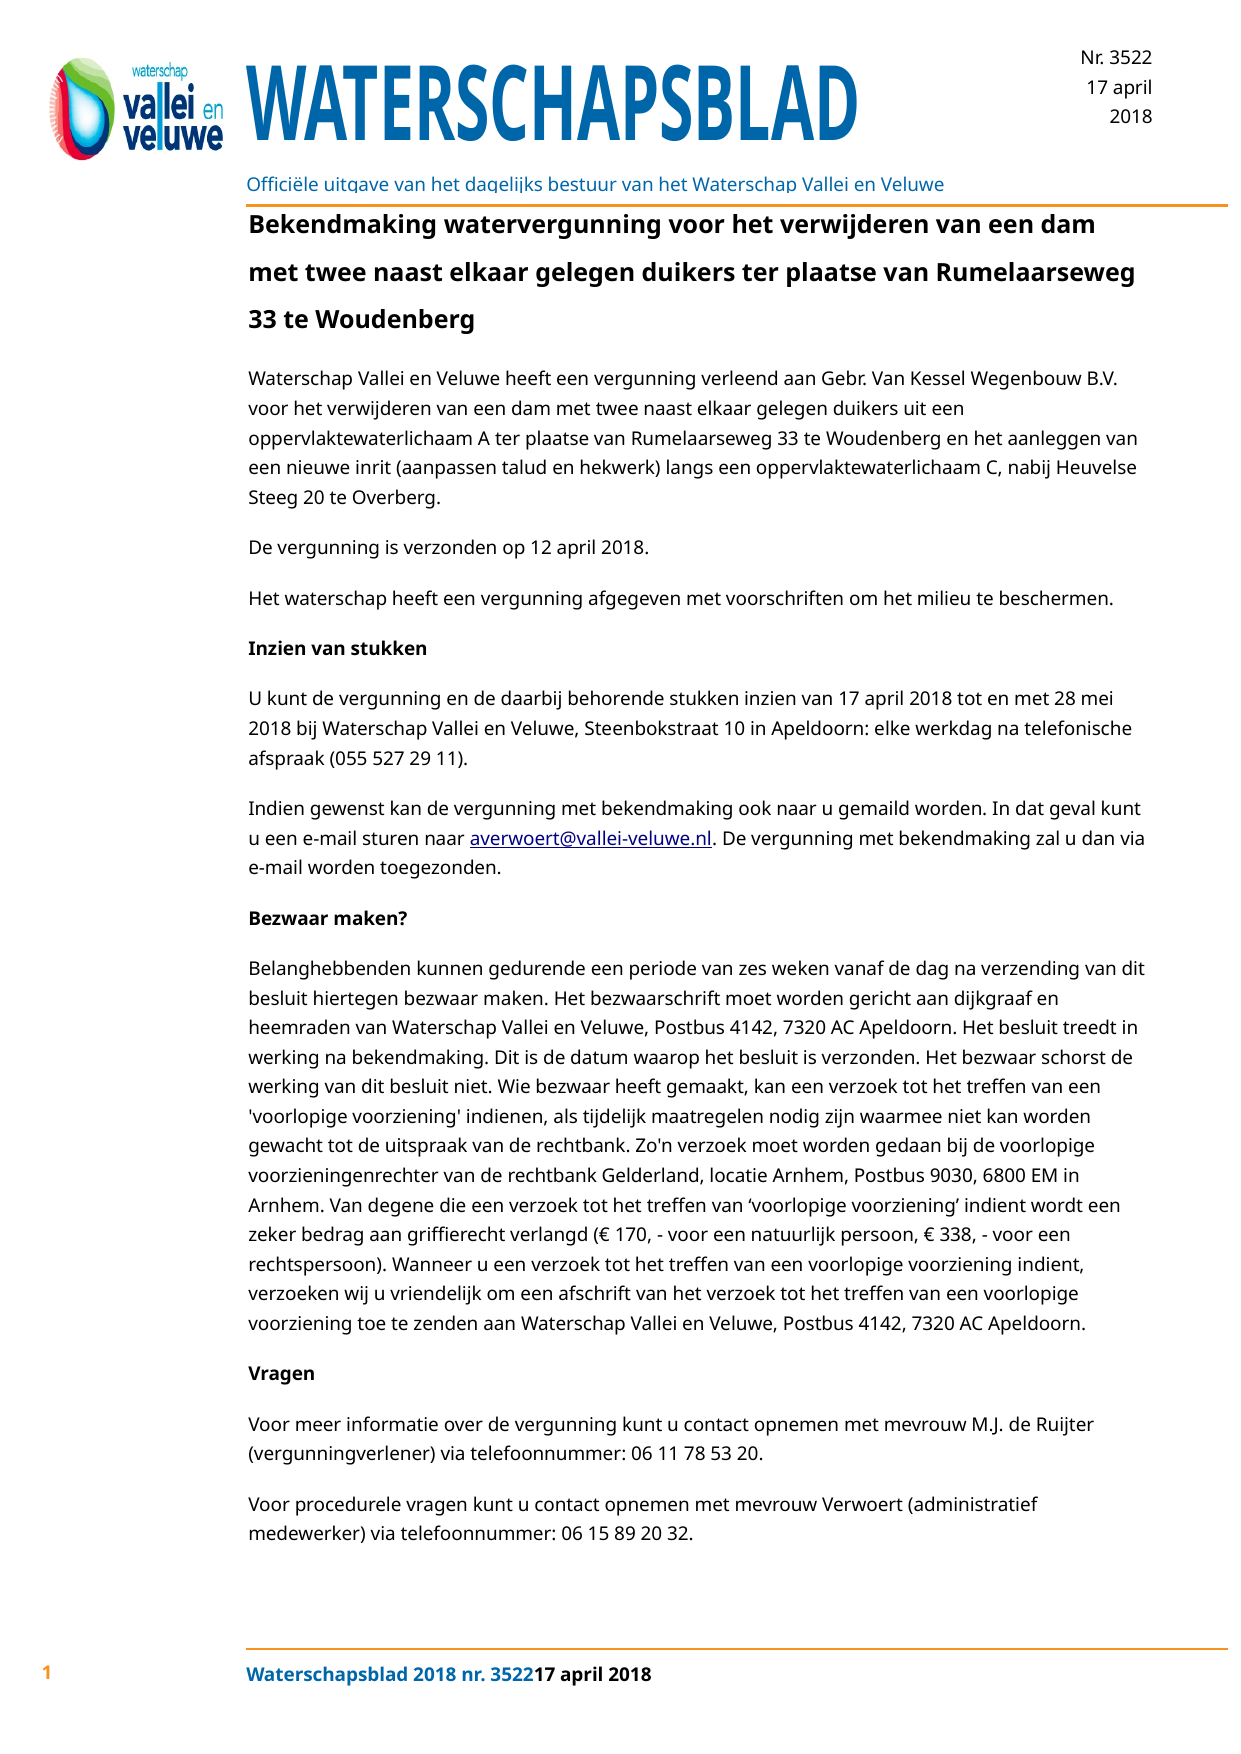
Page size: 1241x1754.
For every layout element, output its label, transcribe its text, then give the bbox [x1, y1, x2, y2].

picture [41, 47, 231, 172]
text Bekendmaking watervergunning voor het verwijderen van een dam met twee naast elkaar gelegen duikers ter plaatse van Rumelaarseweg 33 te Woudenberg [248, 207, 1152, 336]
text Bezwaar maken? [248, 905, 1152, 930]
text Vragen [248, 1361, 1152, 1386]
text De vergunning is verzonden op 12 april 2018. [248, 534, 1152, 560]
text Waterschap Vallei en Veluwe heeft een vergunning verleend aan Gebr. Van Kessel Wegenbouw B.V. voor het verwijderen van een dam met twee naast elkaar gelegen duikers uit een oppervlaktewaterlichaam A ter plaatse van Rumelaarseweg 33 te Woudenberg en het aanleggen van een nieuwe inrit (aanpassen talud en hekwerk) langs een oppervlaktewaterlichaam C, nabij Heuvelse Steeg 20 te Overberg. [248, 366, 1152, 509]
text U kunt de vergunning en de daarbij behorende stukken inzien van 17 april 2018 tot en met 28 mei 2018 bij Waterschap Vallei en Veluwe, Steenbokstraat 10 in Apeldoorn: elke werkdag na telefonische afspraak (055 527 29 11). [248, 686, 1152, 770]
text Voor meer informatie over de vergunning kunt u contact opnemen met mevrouw M.J. de Ruijter (vergunningverlener) via telefoonnummer: 06 11 78 53 20. [248, 1411, 1152, 1466]
text Belanghebbenden kunnen gedurende een periode van zes weken vanaf de dag na verzending van dit besluit hiertegen bezwaar maken. Het bezwaarschrift moet worden gericht aan dijkgraaf en heemraden van Waterschap Vallei en Veluwe, Postbus 4142, 7320 AC Apeldoorn. Het besluit treedt in werking na bekendmaking. Dit is de datum waarop het besluit is verzonden. Het bezwaar schorst de werking van dit besluit niet. Wie bezwaar heeft gemaakt, kan een verzoek tot het treffen van een 'voorlopige voorziening' indienen, als tijdelijk maatregelen nodig zijn waarmee niet kan worden gewacht tot de uitspraak van de rechtbank. Zo'n verzoek moet worden gedaan bij de voorlopige voorzieningenrechter van de rechtbank Gelderland, locatie Arnhem, Postbus 9030, 6800 EM in Arnhem. Van degene die een verzoek tot het treffen van ‘voorlopige voorziening’ indient wordt een zeker bedrag aan griffierecht verlangd (€ 170, - voor een natuurlijk persoon, € 338, - voor een rechtspersoon). Wanneer u een verzoek tot het treffen van een voorlopige voorziening indient, verzoeken wij u vriendelijk om een afschrift van het verzoek tot het treffen van een voorlopige voorziening toe te zenden aan Waterschap Vallei en Veluwe, Postbus 4142, 7320 AC Apeldoorn. [248, 955, 1152, 1336]
text Indien gewenst kan de vergunning met bekendmaking ook naar u gemaild worden. In dat geval kunt u een e-mail sturen naar averwoert@vallei-veluwe.nl. De vergunning met bekendmaking zal u dan via e-mail worden toegezonden. [248, 795, 1152, 880]
text Inzien van stukken [248, 635, 1152, 661]
text Het waterschap heeft een vergunning afgegeven met voorschriften om het milieu te beschermen. [248, 585, 1152, 610]
text Voor procedurele vragen kunt u contact opnemen met mevrouw Verwoert (administratief medewerker) via telefoonnummer: 06 15 89 20 32. [248, 1491, 1152, 1546]
